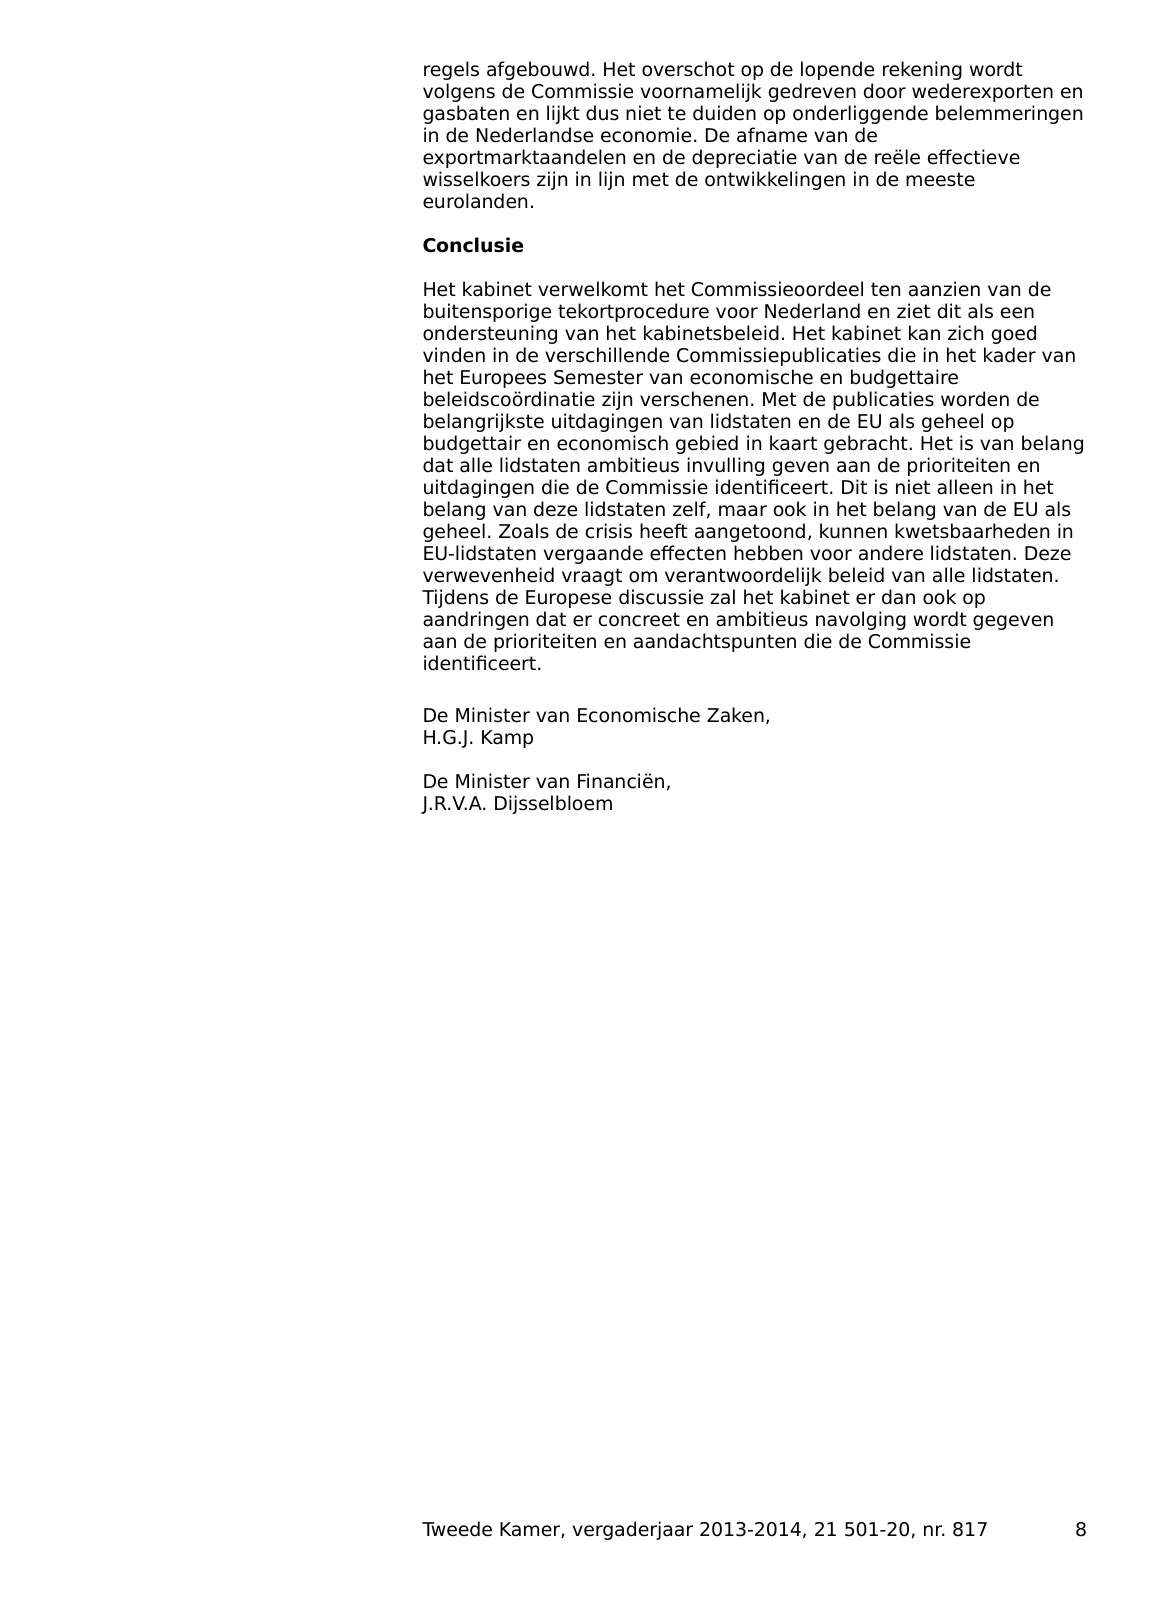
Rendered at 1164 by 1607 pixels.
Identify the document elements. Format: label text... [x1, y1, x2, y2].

text Het kabinet verwelkomt het Commissieoordeel ten aanzien van de buitensporige tekortprocedure voor Nederland en ziet dit als een ondersteuning van het kabinetsbeleid. Het kabinet kan zich goed vinden in de verschillende Commissiepublicaties die in het kader van het Europees Semester van economische en budgettaire beleidscoördinatie zijn verschenen. Met de publicaties worden de belangrijkste uitdagingen van lidstaten en de EU als geheel op budgettair en economisch gebied in kaart gebracht. Het is van belang dat alle lidstaten ambitieus invulling geven aan de prioriteiten en uitdagingen die de Commissie identificeert. Dit is niet alleen in het belang van deze lidstaten zelf, maar ook in het belang van de EU als geheel. Zoals de crisis heeft aangetoond, kunnen kwetsbaarheden in EU-lidstaten vergaande effecten hebben voor andere lidstaten. Deze verwevenheid vraagt om verantwoordelijk beleid van alle lidstaten. Tijdens de Europese discussie zal het kabinet er dan ook op aandringen dat er concreet en ambitieus navolging wordt gegeven aan de prioriteiten en aandachtspunten die de Commissie identificeert. [422, 279, 1087, 675]
subtitle Conclusie [422, 235, 1087, 257]
text De Minister van Financiën, J.R.V.A. Dijsselbloem [422, 771, 1087, 815]
text De Minister van Economische Zaken, H.G.J. Kamp [422, 705, 1087, 749]
text regels afgebouwd. Het overschot op de lopende rekening wordt volgens de Commissie voornamelijk gedreven door wederexporten en gasbaten en lijkt dus niet te duiden op onderliggende belemmeringen in de Nederlandse economie. De afname van de exportmarktaandelen en de depreciatie van de reële effectieve wisselkoers zijn in lijn met de ontwikkelingen in de meeste eurolanden. [422, 59, 1087, 213]
